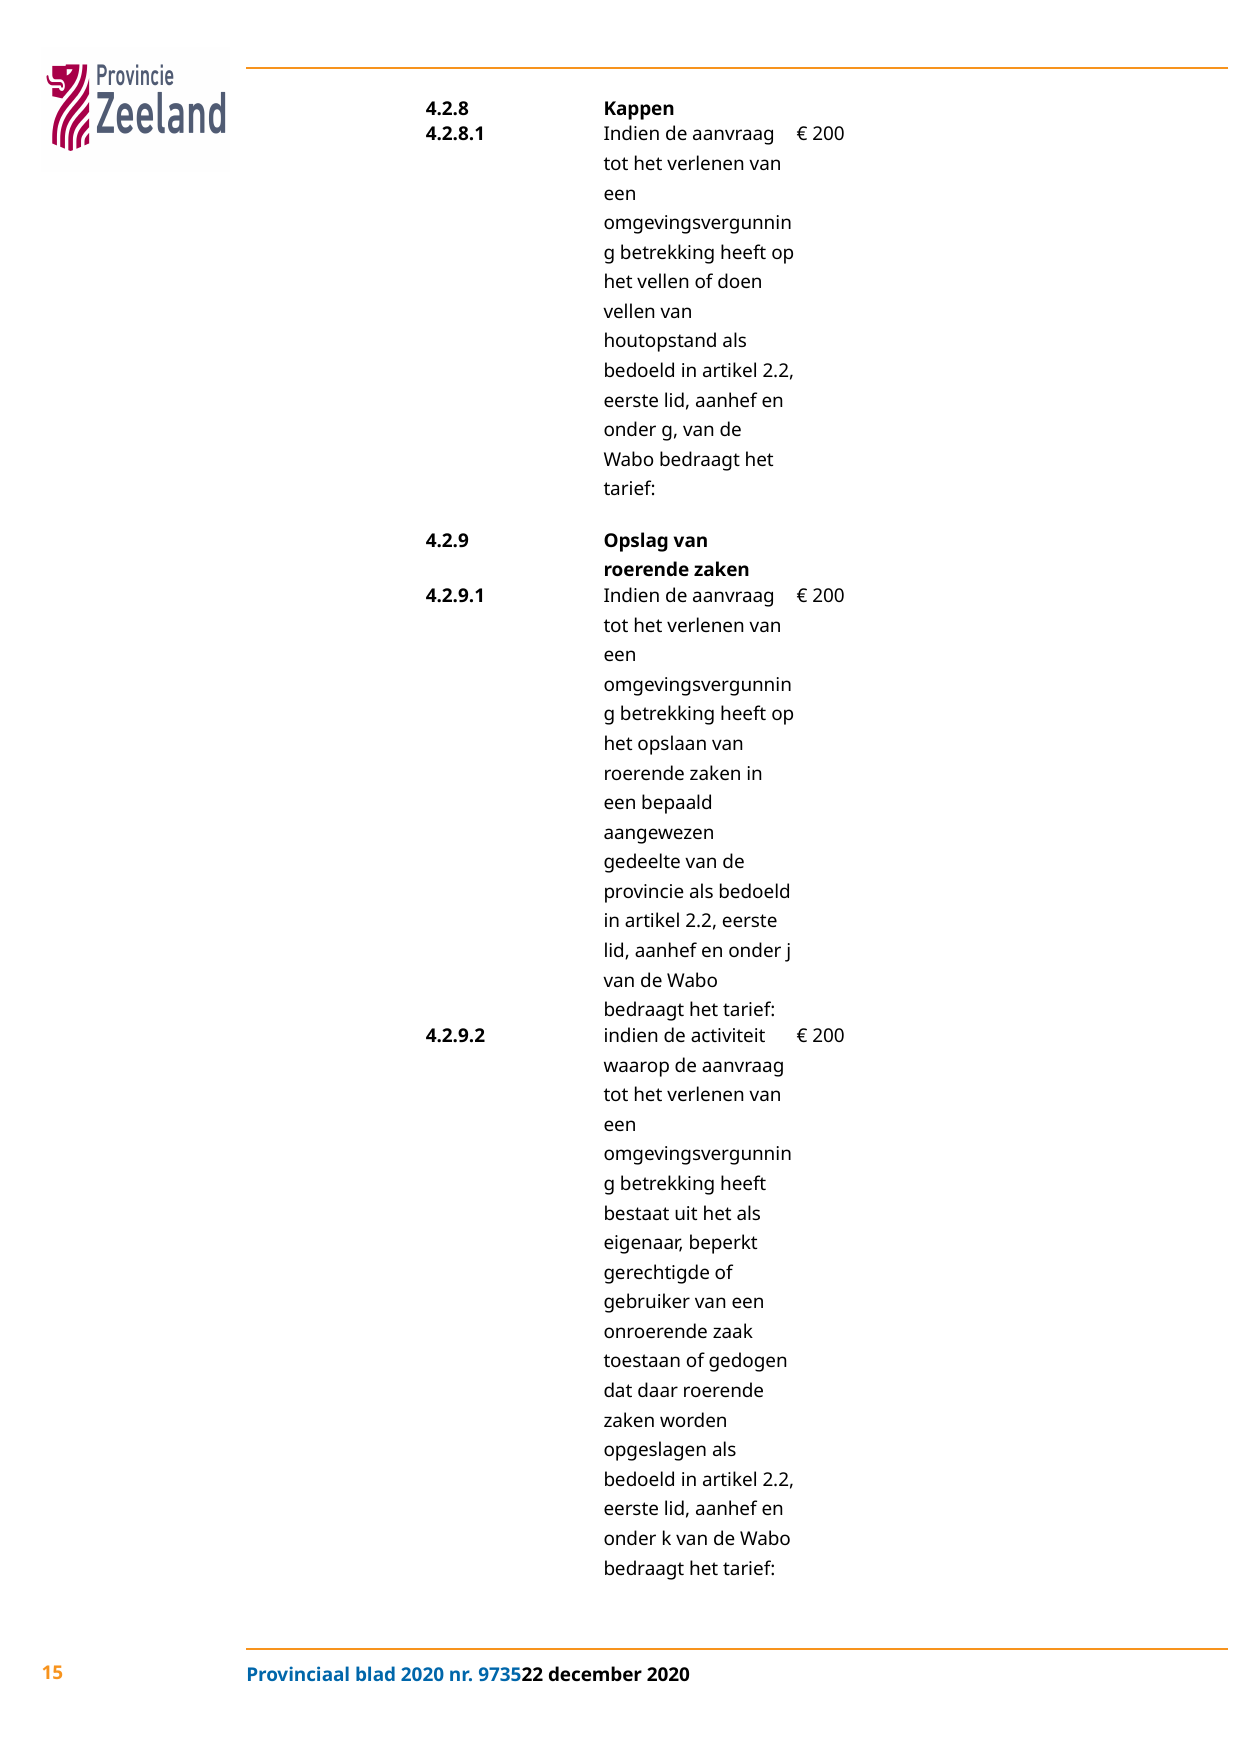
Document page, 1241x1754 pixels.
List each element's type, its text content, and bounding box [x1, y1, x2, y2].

table_cell € 200 [796, 582, 974, 1022]
table_cell [248, 527, 426, 582]
table_cell [974, 1580, 1152, 1606]
table_cell Kappen [603, 95, 796, 121]
table_cell [248, 1580, 426, 1606]
table_cell Indien de aanvraag tot het verlenen van een omgevingsvergunning betrekking heeft op het opslaan van roerende zaken in een bepaald aangewezen gedeelte van de provincie als bedoeld in artikel 2.2, eerste lid, aanhef en onder j van de Wabo bedraagt het tarief: [603, 582, 796, 1022]
table_cell 4.2.8.1 [426, 121, 603, 501]
table_cell [248, 501, 426, 527]
table_cell [248, 582, 426, 1022]
table_cell [974, 582, 1152, 1022]
table_cell [248, 95, 426, 121]
table_cell Indien de aanvraag tot het verlenen van een omgevingsvergunning betrekking heeft op het vellen of doen vellen van houtopstand als bedoeld in artikel 2.2, eerste lid, aanhef en onder g, van de Wabo bedraagt het tarief: [603, 121, 796, 501]
table_cell [974, 501, 1152, 527]
picture [41, 47, 231, 172]
table_cell € 200 [796, 121, 974, 501]
table_cell [248, 121, 426, 501]
table_cell [796, 501, 974, 527]
table_cell Opslag van roerende zaken [603, 527, 796, 582]
table_cell 4.2.9.1 [426, 582, 603, 1022]
table_cell [974, 1022, 1152, 1580]
table_cell [796, 1580, 974, 1606]
table_cell 4.2.8 [426, 95, 603, 121]
table_cell indien de activiteit waarop de aanvraag tot het verlenen van een omgevingsvergunning betrekking heeft bestaat uit het als eigenaar, beperkt gerechtigde of gebruiker van een onroerende zaak toestaan of gedogen dat daar roerende zaken worden opgeslagen als bedoeld in artikel 2.2, eerste lid, aanhef en onder k van de Wabo bedraagt het tarief: [603, 1022, 796, 1580]
table_cell [426, 1580, 603, 1606]
table_cell [426, 501, 603, 527]
table_cell [796, 95, 974, 121]
table_cell [603, 1580, 796, 1606]
table_cell [248, 1022, 426, 1580]
table_cell [603, 501, 796, 527]
table_cell [974, 527, 1152, 582]
table_cell [974, 95, 1152, 121]
table_cell € 200 [796, 1022, 974, 1580]
table_cell [796, 527, 974, 582]
table_cell [974, 121, 1152, 501]
table_cell 4.2.9.2 [426, 1022, 603, 1580]
table_cell 4.2.9 [426, 527, 603, 582]
